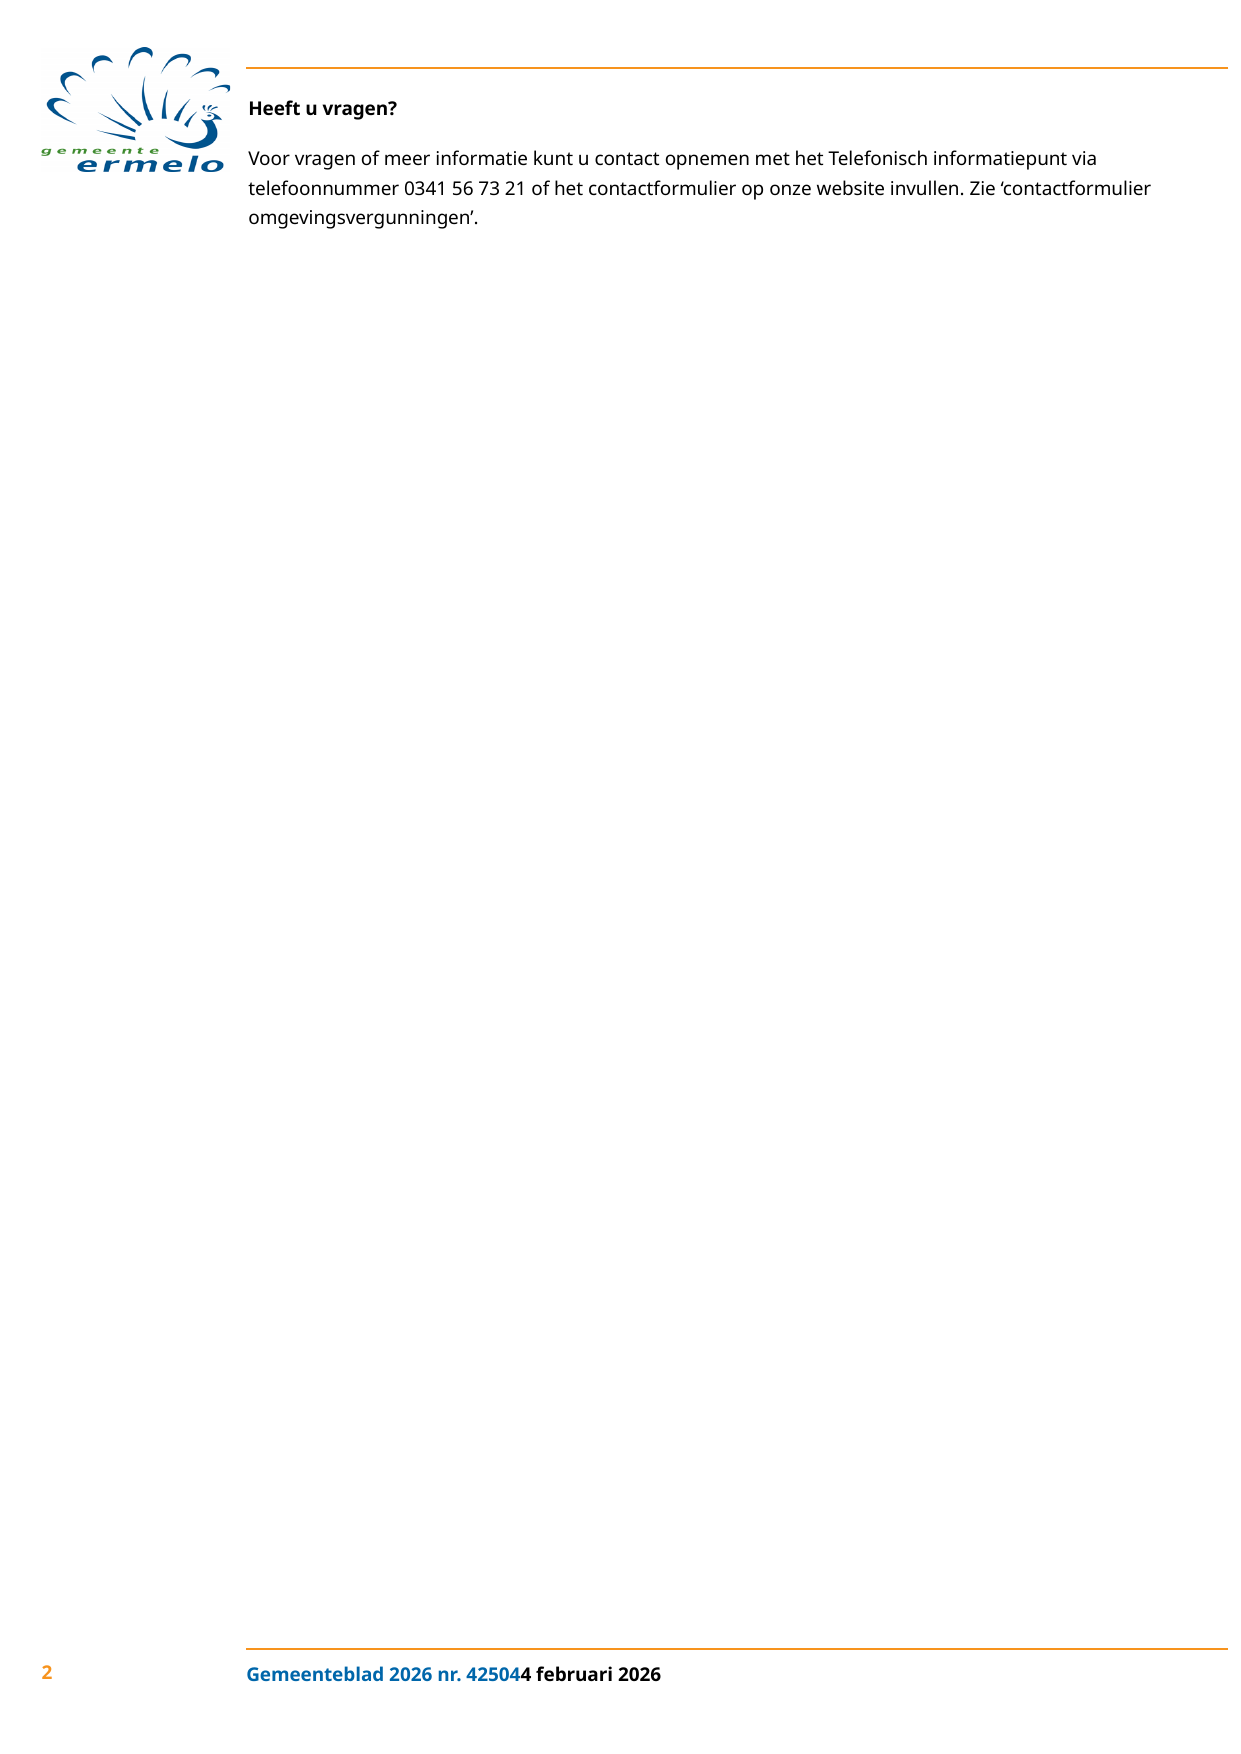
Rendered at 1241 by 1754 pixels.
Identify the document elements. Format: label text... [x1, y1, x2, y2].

text Heeft u vragen? [248, 95, 1152, 121]
text Voor vragen of meer informatie kunt u contact opnemen met het Telefonisch informatiepunt via telefoonnummer 0341 56 73 21 of het contactformulier op onze website invullen. Zie ‘contactformulier omgevingsvergunningen’. [248, 145, 1152, 230]
picture [41, 47, 231, 172]
